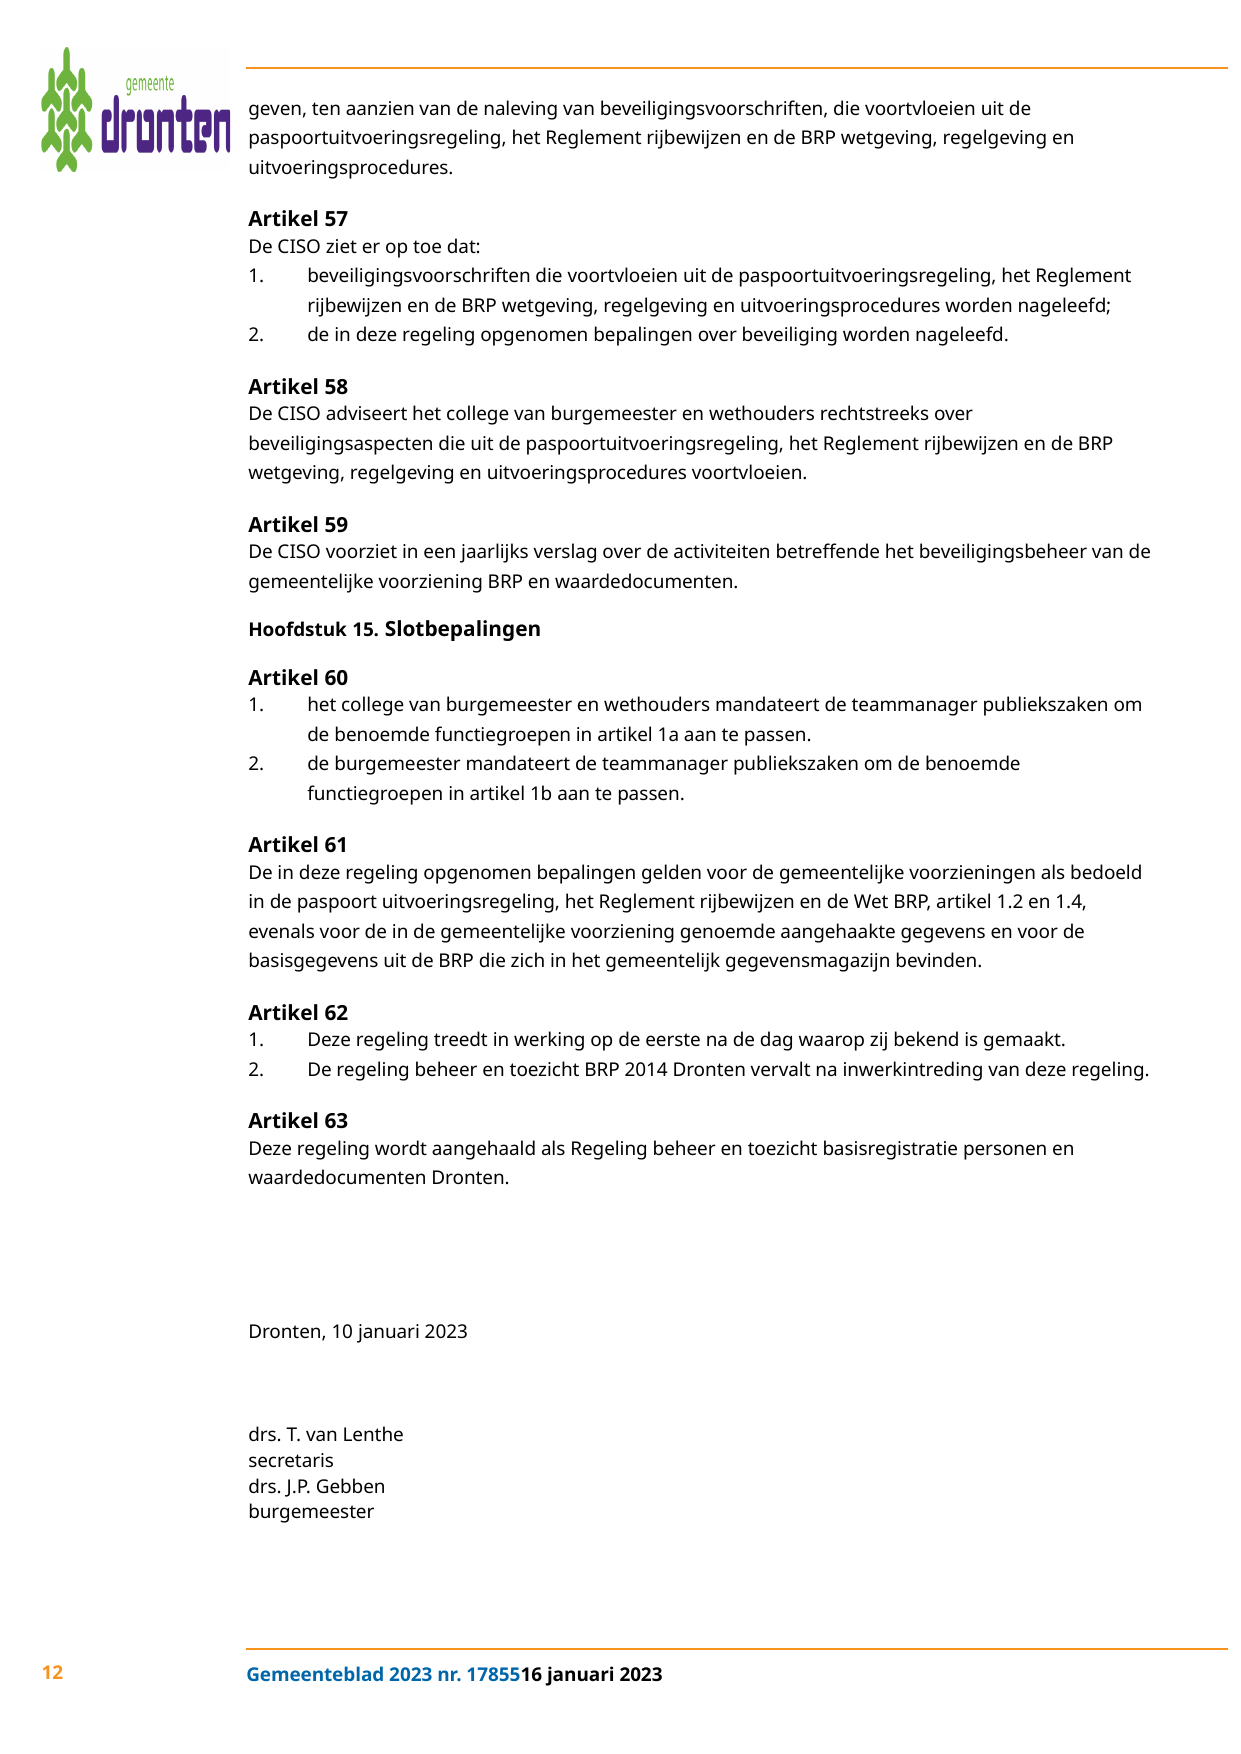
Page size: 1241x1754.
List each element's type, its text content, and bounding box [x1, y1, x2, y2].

list het college van burgemeester en wethouders mandateert de teammanager publiekszaken om de benoemde functiegroepen in artikel 1a aan te passen. [248, 691, 1152, 747]
list de burgemeester mandateert de teammanager publiekszaken om de benoemde functiegroepen in artikel 1b aan te passen. [248, 751, 1152, 806]
text Deze regeling wordt aangehaald als Regeling beheer en toezicht basisregistratie personen en waardedocumenten Dronten. [248, 1135, 1152, 1190]
list De regeling beheer en toezicht BRP 2014 Dronten vervalt na inwerkintreding van deze regeling. [248, 1056, 1152, 1082]
text Artikel 63 [248, 1107, 1152, 1135]
text Artikel 58 [248, 372, 1152, 400]
text Artikel 57 [248, 204, 1152, 233]
text De CISO voorziet in een jaarlijks verslag over de activiteiten betreffende het beveiligingsbeheer van de gemeentelijke voorziening BRP en waardedocumenten. [248, 538, 1152, 594]
text Artikel 61 [248, 831, 1152, 859]
list Deze regeling treedt in werking op de eerste na de dag waarop zij bekend is gemaakt. [248, 1027, 1152, 1052]
text drs. T. van Lenthe [248, 1422, 1152, 1447]
text Hoofdstuk 15. Slotbepalingen [248, 614, 1152, 642]
list de in deze regeling opgenomen bepalingen over beveiliging worden nageleefd. [248, 322, 1152, 347]
text De in deze regeling opgenomen bepalingen gelden voor de gemeentelijke voorzieningen als bedoeld in de paspoort uitvoeringsregeling, het Reglement rijbewijzen en de Wet BRP, artikel 1.2 en 1.4, evenals voor de in de gemeentelijke voorziening genoemde aangehaakte gegevens en voor de basisgegevens uit de BRP die zich in het gemeentelijk gegevensmagazijn bevinden. [248, 859, 1152, 973]
text De CISO adviseert het college van burgemeester en wethouders rechtstreeks over beveiligingsaspecten die uit de paspoortuitvoeringsregeling, het Reglement rijbewijzen en de BRP wetgeving, regelgeving en uitvoeringsprocedures voortvloeien. [248, 400, 1152, 485]
text Artikel 60 [248, 663, 1152, 691]
text De CISO ziet er op toe dat: [248, 233, 1152, 258]
text burgemeester [248, 1499, 1152, 1524]
list beveiligingsvoorschriften die voortvloeien uit de paspoortuitvoeringsregeling, het Reglement rijbewijzen en de BRP wetgeving, regelgeving en uitvoeringsprocedures worden nageleefd; [248, 262, 1152, 318]
text Artikel 62 [248, 998, 1152, 1027]
text Artikel 59 [248, 510, 1152, 538]
text secretaris [248, 1447, 1152, 1473]
text Dronten, 10 januari 2023 [248, 1319, 1152, 1344]
text drs. J.P. Gebben [248, 1473, 1152, 1499]
text geven, ten aanzien van de naleving van beveiligingsvoorschriften, die voortvloeien uit de paspoortuitvoeringsregeling, het Reglement rijbewijzen en de BRP wetgeving, regelgeving en uitvoeringsprocedures. [248, 95, 1152, 180]
picture [41, 47, 231, 172]
